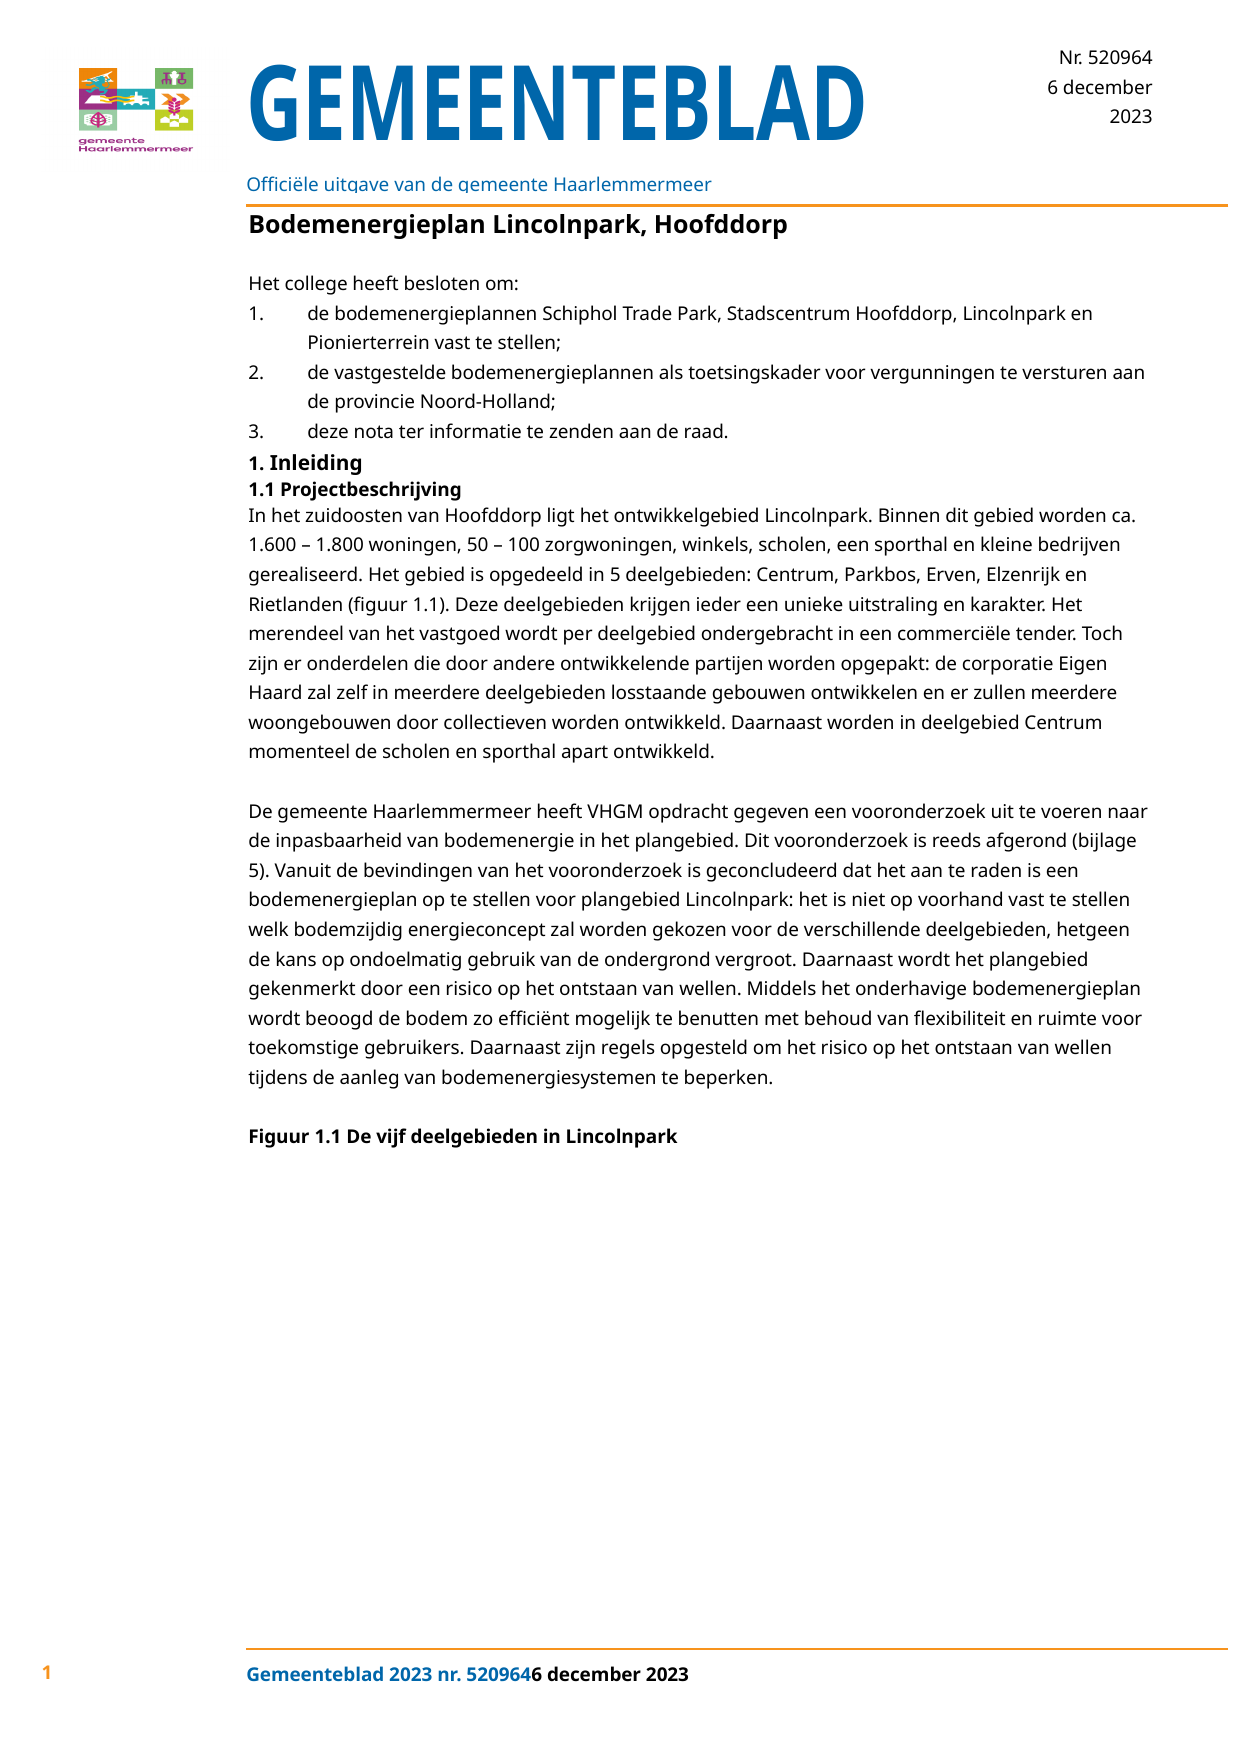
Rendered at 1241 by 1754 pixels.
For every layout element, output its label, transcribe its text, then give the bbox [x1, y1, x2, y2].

text 1.1 Projectbeschrijving [248, 476, 1152, 502]
picture [41, 47, 231, 172]
text 1. Inleiding [248, 448, 1152, 476]
text Figuur 1.1 De vijf deelgebieden in Lincolnpark [248, 1123, 1152, 1149]
text Bodemenergieplan Lincolnpark, Hoofddorp [248, 207, 1152, 241]
text In het zuidoosten van Hoofddorp ligt het ontwikkelgebied Lincolnpark. Binnen dit gebied worden ca. 1.600 – 1.800 woningen, 50 – 100 zorgwoningen, winkels, scholen, een sporthal en kleine bedrijven gerealiseerd. Het gebied is opgedeeld in 5 deelgebieden: Centrum, Parkbos, Erven, Elzenrijk en Rietlanden (figuur 1.1). Deze deelgebieden krijgen ieder een unieke uitstraling en karakter. Het merendeel van het vastgoed wordt per deelgebied ondergebracht in een commerciële tender. Toch zijn er onderdelen die door andere ontwikkelende partijen worden opgepakt: de corporatie Eigen Haard zal zelf in meerdere deelgebieden losstaande gebouwen ontwikkelen en er zullen meerdere woongebouwen door collectieven worden ontwikkeld. Daarnaast worden in deelgebied Centrum momenteel de scholen en sporthal apart ontwikkeld. [248, 502, 1152, 764]
text De gemeente Haarlemmermeer heeft VHGM opdracht gegeven een vooronderzoek uit te voeren naar de inpasbaarheid van bodemenergie in het plangebied. Dit vooronderzoek is reeds afgerond (bijlage 5). Vanuit de bevindingen van het vooronderzoek is geconcludeerd dat het aan te raden is een bodemenergieplan op te stellen voor plangebied Lincolnpark: het is niet op voorhand vast te stellen welk bodemzijdig energieconcept zal worden gekozen voor de verschillende deelgebieden, hetgeen de kans op ondoelmatig gebruik van de ondergrond vergroot. Daarnaast wordt het plangebied gekenmerkt door een risico op het ontstaan van wellen. Middels het onderhavige bodemenergieplan wordt beoogd de bodem zo efficiënt mogelijk te benutten met behoud van flexibiliteit en ruimte voor toekomstige gebruikers. Daarnaast zijn regels opgesteld om het risico op het ontstaan van wellen tijdens de aanleg van bodemenergiesystemen te beperken. [248, 798, 1152, 1090]
list de vastgestelde bodemenergieplannen als toetsingskader voor vergunningen te versturen aan de provincie Noord-Holland; [248, 359, 1152, 414]
list de bodemenergieplannen Schiphol Trade Park, Stadscentrum Hoofddorp, Lincolnpark en Pionierterrein vast te stellen; [248, 300, 1152, 355]
list deze nota ter informatie te zenden aan de raad. [248, 418, 1152, 444]
text Het college heeft besloten om: [248, 270, 1152, 296]
